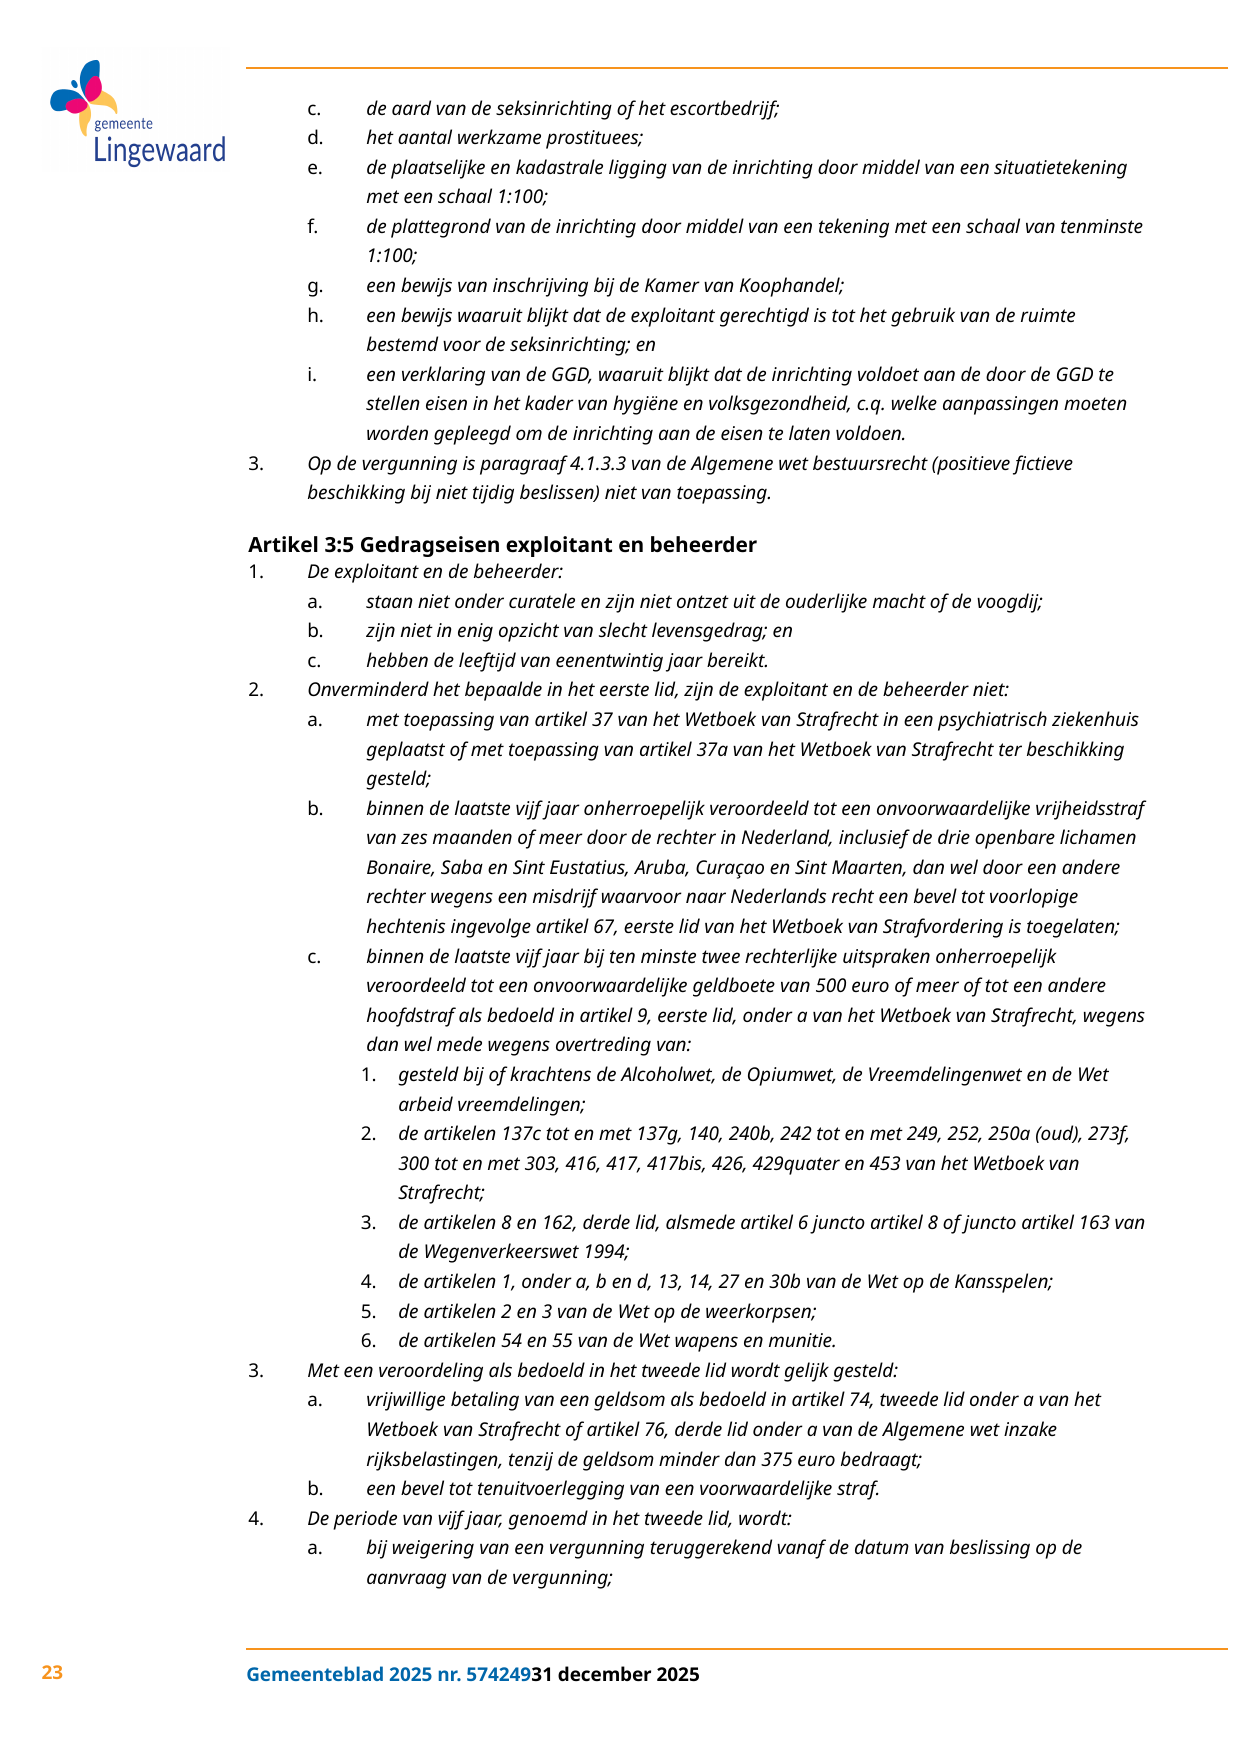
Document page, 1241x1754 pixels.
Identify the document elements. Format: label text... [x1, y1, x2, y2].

list staan niet onder curatele en zijn niet ontzet uit de ouderlijke macht of de voogdij; [307, 588, 1152, 613]
list De exploitant en de beheerder: [248, 558, 1152, 584]
list de artikelen 2 en 3 van de Wet op de weerkorpsen; [361, 1298, 1152, 1323]
list de artikelen 1, onder a, b en d, 13, 14, 27 en 30b van de Wet op de Kansspelen; [361, 1268, 1152, 1294]
list met toepassing van artikel 37 van het Wetboek van Strafrecht in een psychiatrisch ziekenhuis geplaatst of met toepassing van artikel 37a van het Wetboek van Strafrecht ter beschikking gesteld; [307, 706, 1152, 791]
list een bevel tot tenuitvoerlegging van een voorwaardelijke straf. [307, 1475, 1152, 1501]
list hebben de leeftijd van eenentwintig jaar bereikt. [307, 647, 1152, 673]
list zijn niet in enig opzicht van slecht levensgedrag; en [307, 617, 1152, 643]
text Artikel 3:5 Gedragseisen exploitant en beheerder [248, 530, 1152, 558]
list gesteld bij of krachtens de Alcoholwet, de Opiumwet, de Vreemdelingenwet en de Wet arbeid vreemdelingen; [361, 1061, 1152, 1116]
list Met een veroordeling als bedoeld in het tweede lid wordt gelijk gesteld: [248, 1357, 1152, 1383]
list Onverminderd het bepaalde in het eerste lid, zijn de exploitant en de beheerder niet: [248, 677, 1152, 702]
list bij weigering van een vergunning teruggerekend vanaf de datum van beslissing op de aanvraag van de vergunning; [307, 1534, 1152, 1590]
picture [41, 47, 231, 172]
list een verklaring van de GGD, waaruit blijkt dat de inrichting voldoet aan de door de GGD te stellen eisen in het kader van hygiëne en volksgezondheid, c.q. welke aanpassingen moeten worden gepleegd om de inrichting aan de eisen te laten voldoen. [307, 361, 1152, 446]
list binnen de laatste vijf jaar onherroepelijk veroordeeld tot een onvoorwaardelijke vrijheidsstraf van zes maanden of meer door de rechter in Nederland, inclusief de drie openbare lichamen Bonaire, Saba en Sint Eustatius, Aruba, Curaçao en Sint Maarten, dan wel door een andere rechter wegens een misdrijf waarvoor naar Nederlands recht een bevel tot voorlopige hechtenis ingevolge artikel 67, eerste lid van het Wetboek van Strafvordering is toegelaten; [307, 795, 1152, 939]
list Op de vergunning is paragraaf 4.1.3.3 van de Algemene wet bestuursrecht (positieve fictieve beschikking bij niet tijdig beslissen) niet van toepassing. [248, 450, 1152, 505]
list binnen de laatste vijf jaar bij ten minste twee rechterlijke uitspraken onherroepelijk veroordeeld tot een onvoorwaardelijke geldboete van 500 euro of meer of tot een andere hoofdstraf als bedoeld in artikel 9, eerste lid, onder a van het Wetboek van Strafrecht, wegens dan wel mede wegens overtreding van: [307, 943, 1152, 1057]
list de artikelen 137c tot en met 137g, 140, 240b, 242 tot en met 249, 252, 250a (oud), 273f, 300 tot en met 303, 416, 417, 417bis, 426, 429quater en 453 van het Wetboek van Strafrecht; [361, 1120, 1152, 1205]
list een bewijs waaruit blijkt dat de exploitant gerechtigd is tot het gebruik van de ruimte bestemd voor de seksinrichting; en [307, 302, 1152, 357]
list de artikelen 8 en 162, derde lid, alsmede artikel 6 juncto artikel 8 of juncto artikel 163 van de Wegenverkeerswet 1994; [361, 1209, 1152, 1264]
list de artikelen 54 en 55 van de Wet wapens en munitie. [361, 1327, 1152, 1353]
list de plaatselijke en kadastrale ligging van de inrichting door middel van een situatietekening met een schaal 1:100; [307, 154, 1152, 209]
list De periode van vijf jaar, genoemd in het tweede lid, wordt: [248, 1505, 1152, 1531]
list de aard van de seksinrichting of het escortbedrijf; [307, 95, 1152, 121]
list vrijwillige betaling van een geldsom als bedoeld in artikel 74, tweede lid onder a van het Wetboek van Strafrecht of artikel 76, derde lid onder a van de Algemene wet inzake rijksbelastingen, tenzij de geldsom minder dan 375 euro bedraagt; [307, 1387, 1152, 1471]
list de plattegrond van de inrichting door middel van een tekening met een schaal van tenminste 1:100; [307, 213, 1152, 268]
list een bewijs van inschrijving bij de Kamer van Koophandel; [307, 272, 1152, 298]
list het aantal werkzame prostituees; [307, 124, 1152, 150]
